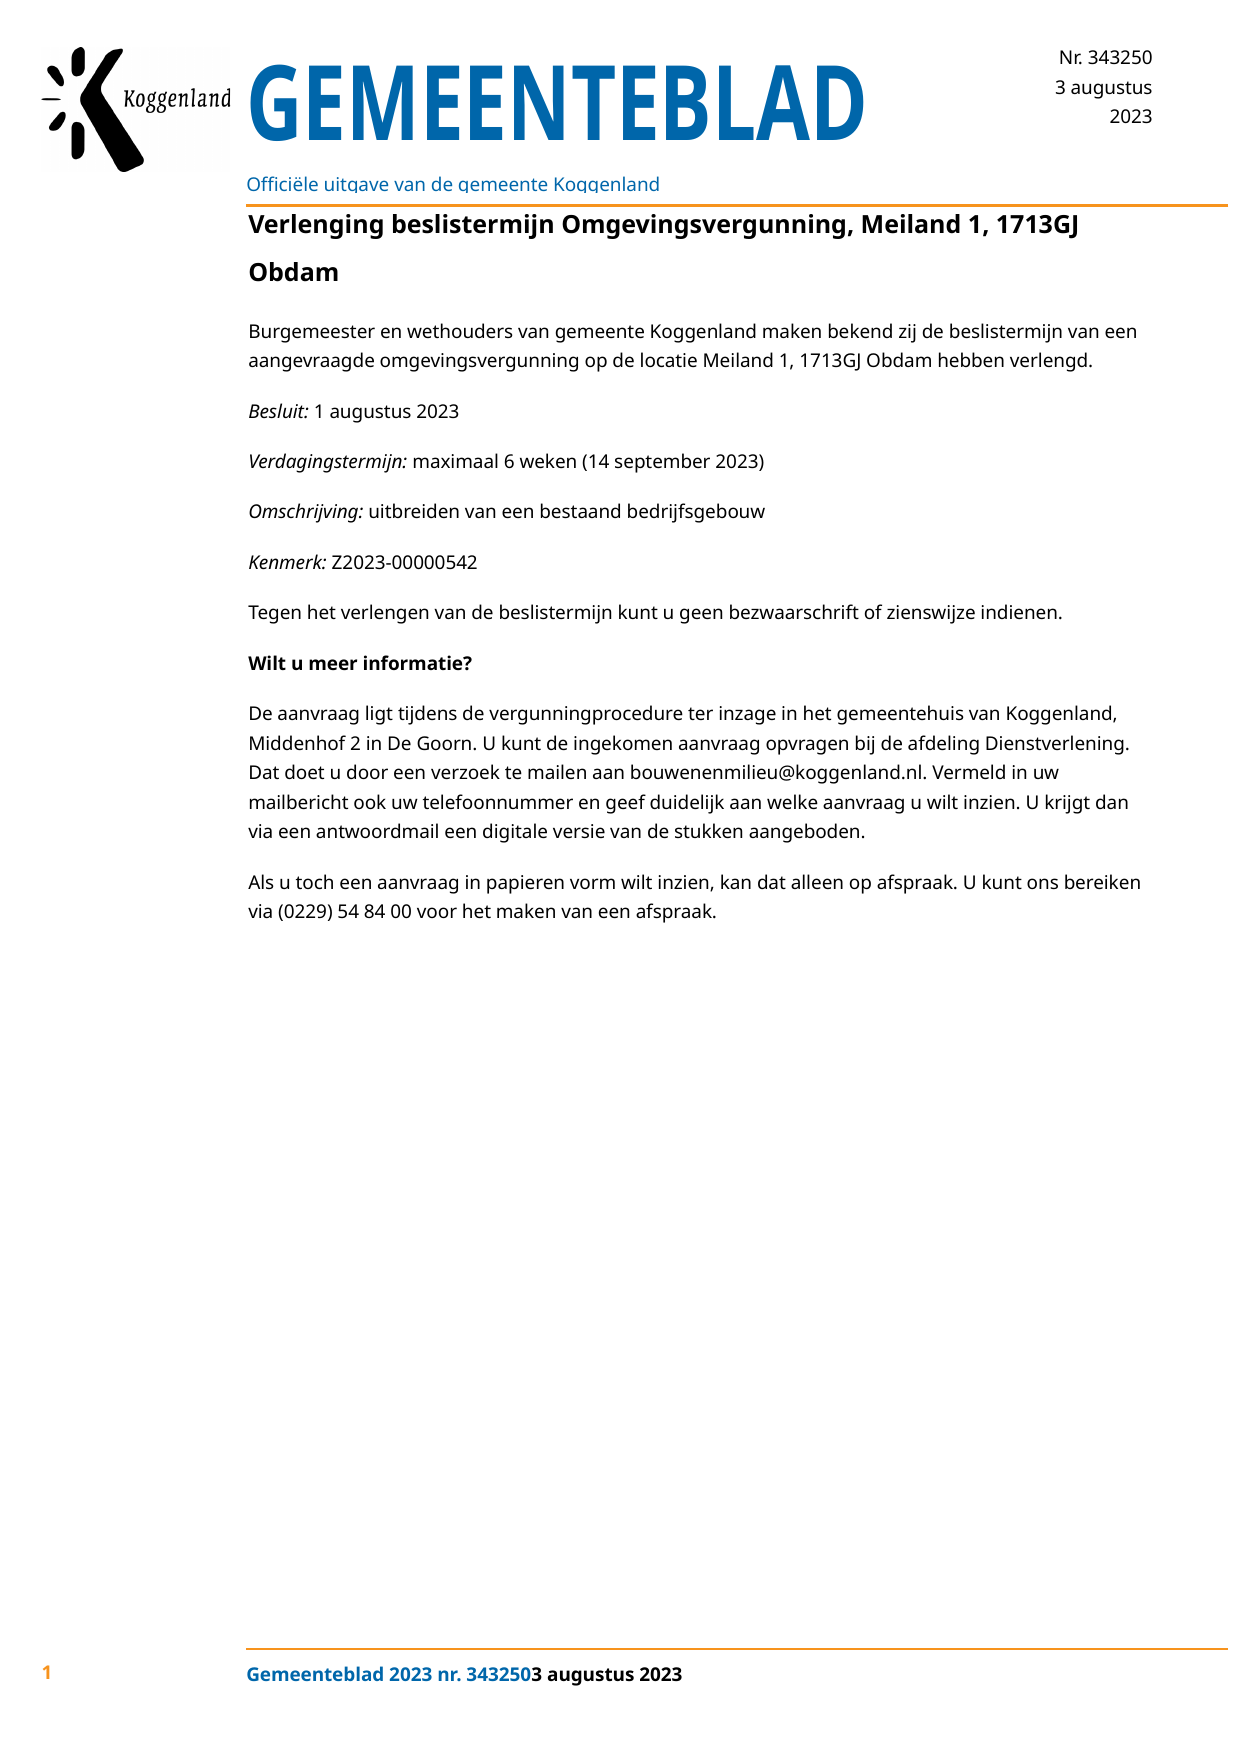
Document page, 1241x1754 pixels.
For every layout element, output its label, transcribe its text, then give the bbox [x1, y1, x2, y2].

text Tegen het verlengen van de beslistermijn kunt u geen bezwaarschrift of zienswijze indienen. [248, 599, 1152, 625]
text Als u toch een aanvraag in papieren vorm wilt inzien, kan dat alleen op afspraak. U kunt ons bereiken via (0229) 54 84 00 voor het maken van een afspraak. [248, 869, 1152, 924]
text Verdagingstermijn: maximaal 6 weken (14 september 2023) [248, 448, 1152, 474]
picture [41, 47, 231, 172]
text Omschrijving: uitbreiden van een bestaand bedrijfsgebouw [248, 499, 1152, 524]
text Verlenging beslistermijn Omgevingsvergunning, Meiland 1, 1713GJ Obdam [248, 207, 1152, 288]
text Wilt u meer informatie? [248, 650, 1152, 676]
text Besluit: 1 augustus 2023 [248, 398, 1152, 424]
text De aanvraag ligt tijdens de vergunningprocedure ter inzage in het gemeentehuis van Koggenland, Middenhof 2 in De Goorn. U kunt de ingekomen aanvraag opvragen bij de afdeling Dienstverlening. Dat doet u door een verzoek te mailen aan bouwenenmilieu@koggenland.nl. Vermeld in uw mailbericht ook uw telefoonnummer en geef duidelijk aan welke aanvraag u wilt inzien. U krijgt dan via een antwoordmail een digitale versie van de stukken aangeboden. [248, 700, 1152, 844]
text Burgemeester en wethouders van gemeente Koggenland maken bekend zij de beslistermijn van een aangevraagde omgevingsvergunning op de locatie Meiland 1, 1713GJ Obdam hebben verlengd. [248, 318, 1152, 373]
text Kenmerk: Z2023-00000542 [248, 549, 1152, 575]
